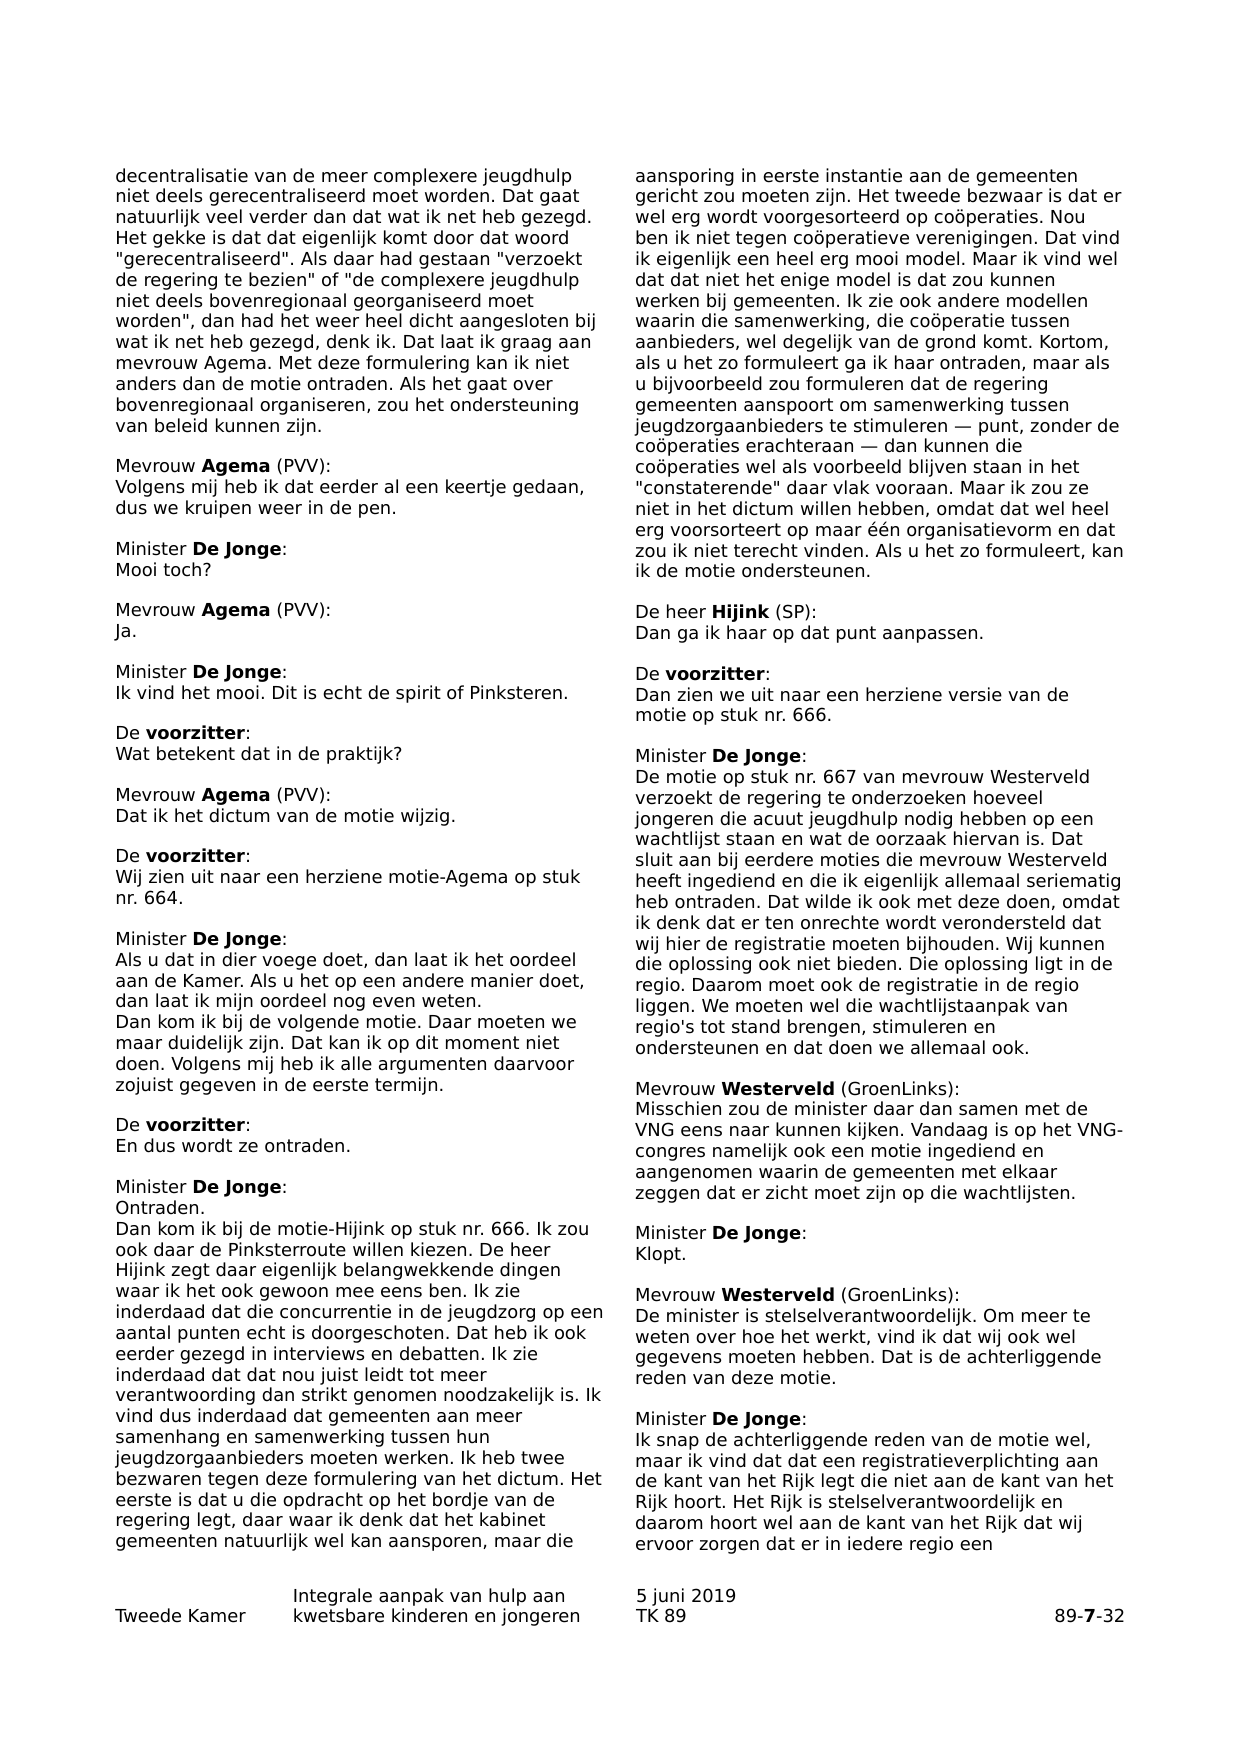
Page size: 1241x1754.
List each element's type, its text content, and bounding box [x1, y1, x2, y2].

text Ja. [115, 621, 605, 642]
text Wij zien uit naar een herziene motie-Agema op stuk nr. 664. [115, 867, 605, 909]
text De heer Hijink (SP): [635, 602, 1125, 623]
text decentralisatie van de meer complexere jeugdhulp niet deels gerecentraliseerd moet worden. Dat gaat natuurlijk veel verder dan dat wat ik net heb gezegd. Het gekke is dat dat eigenlijk komt door dat woord "gerecentraliseerd". Als daar had gestaan "verzoekt de regering te bezien" of "de complexere jeugdhulp niet deels bovenregionaal georganiseerd moet worden", dan had het weer heel dicht aangesloten bij wat ik net heb gezegd, denk ik. Dat laat ik graag aan mevrouw Agema. Met deze formulering kan ik niet anders dan de motie ontraden. Als het gaat over bovenregionaal organiseren, zou het ondersteuning van beleid kunnen zijn. [115, 165, 605, 436]
text Dan ga ik haar op dat punt aanpassen. [635, 623, 1125, 643]
text Dan kom ik bij de volgende motie. Daar moeten we maar duidelijk zijn. Dat kan ik op dit moment niet doen. Volgens mij heb ik alle argumenten daarvoor zojuist gegeven in de eerste termijn. [115, 1012, 605, 1095]
text Dan zien we uit naar een herziene versie van de motie op stuk nr. 666. [635, 684, 1125, 726]
text De motie op stuk nr. 667 van mevrouw Westerveld verzoekt de regering te onderzoeken hoeveel jongeren die acuut jeugdhulp nodig hebben op een wachtlijst staan en wat de oorzaak hiervan is. Dat sluit aan bij eerdere moties die mevrouw Westerveld heeft ingediend en die ik eigenlijk allemaal seriematig heb ontraden. Dat wilde ik ook met deze doen, omdat ik denk dat er ten onrechte wordt verondersteld dat wij hier de registratie moeten bijhouden. Wij kunnen die oplossing ook niet bieden. Die oplossing ligt in de regio. Daarom moet ook de registratie in de regio liggen. We moeten wel die wachtlijstaanpak van regio's tot stand brengen, stimuleren en ondersteunen en dat doen we allemaal ook. [635, 767, 1125, 1058]
text Mevrouw Westerveld (GroenLinks): [635, 1285, 1125, 1306]
text Minister De Jonge: [115, 1177, 605, 1198]
text Minister De Jonge: [115, 929, 605, 949]
text De voorzitter: [115, 846, 605, 867]
text Ik snap de achterliggende reden van de motie wel, maar ik vind dat dat een registratieverplichting aan de kant van het Rijk legt die niet aan de kant van het Rijk hoort. Het Rijk is stelselverantwoordelijk en daarom hoort wel aan de kant van het Rijk dat wij ervoor zorgen dat er in iedere regio een [635, 1429, 1125, 1554]
text Mevrouw Agema (PVV): [115, 456, 605, 477]
text De voorzitter: [115, 1115, 605, 1136]
text Als u dat in dier voege doet, dan laat ik het oordeel aan de Kamer. Als u het op een andere manier doet, dan laat ik mijn oordeel nog even weten. [115, 949, 605, 1012]
text Mevrouw Westerveld (GroenLinks): [635, 1078, 1125, 1099]
text Dan kom ik bij de motie-Hijink op stuk nr. 666. Ik zou ook daar de Pinksterroute willen kiezen. De heer Hijink zegt daar eigenlijk belangwekkende dingen waar ik het ook gewoon mee eens ben. Ik zie inderdaad dat die concurrentie in de jeugdzorg op een aantal punten echt is doorgeschoten. Dat heb ik ook eerder gezegd in interviews en debatten. Ik zie inderdaad dat dat nou juist leidt tot meer verantwoording dan strikt genomen noodzakelijk is. Ik vind dus inderdaad dat gemeenten aan meer samenhang en samenwerking tussen hun jeugdzorgaanbieders moeten werken. Ik heb twee bezwaren tegen deze formulering van het dictum. Het eerste is dat u die opdracht op het bordje van de regering legt, daar waar ik denk dat het kabinet gemeenten natuurlijk wel kan aansporen, maar die [115, 1218, 605, 1552]
text Volgens mij heb ik dat eerder al een keertje gedaan, dus we kruipen weer in de pen. [115, 477, 605, 518]
text Ontraden. [115, 1198, 605, 1218]
text Minister De Jonge: [635, 1223, 1125, 1244]
text Minister De Jonge: [115, 538, 605, 559]
text De voorzitter: [635, 663, 1125, 684]
text Dat ik het dictum van de motie wijzig. [115, 806, 605, 826]
text Ik vind het mooi. Dit is echt de spirit of Pinksteren. [115, 682, 605, 703]
text Mevrouw Agema (PVV): [115, 600, 605, 621]
text De voorzitter: [115, 723, 605, 744]
text Mooi toch? [115, 559, 605, 580]
text En dus wordt ze ontraden. [115, 1136, 605, 1157]
text Minister De Jonge: [635, 1409, 1125, 1429]
text Wat betekent dat in de praktijk? [115, 744, 605, 765]
text Mevrouw Agema (PVV): [115, 785, 605, 806]
text Klopt. [635, 1244, 1125, 1265]
text Misschien zou de minister daar dan samen met de VNG eens naar kunnen kijken. Vandaag is op het VNG-congres namelijk ook een motie ingediend en aangenomen waarin de gemeenten met elkaar zeggen dat er zicht moet zijn op die wachtlijsten. [635, 1099, 1125, 1203]
text De minister is stelselverantwoordelijk. Om meer te weten over hoe het werkt, vind ik dat wij ook wel gegevens moeten hebben. Dat is de achterliggende reden van deze motie. [635, 1306, 1125, 1389]
text Minister De Jonge: [115, 662, 605, 682]
text aansporing in eerste instantie aan de gemeenten gericht zou moeten zijn. Het tweede bezwaar is dat er wel erg wordt voorgesorteerd op coöperaties. Nou ben ik niet tegen coöperatieve verenigingen. Dat vind ik eigenlijk een heel erg mooi model. Maar ik vind wel dat dat niet het enige model is dat zou kunnen werken bij gemeenten. Ik zie ook andere modellen waarin die samenwerking, die coöperatie tussen aanbieders, wel degelijk van de grond komt. Kortom, als u het zo formuleert ga ik haar ontraden, maar als u bijvoorbeeld zou formuleren dat de regering gemeenten aanspoort om samenwerking tussen jeugdzorgaanbieders te stimuleren — punt, zonder de coöperaties erachteraan — dan kunnen die coöperaties wel als voorbeeld blijven staan in het "constaterende" daar vlak vooraan. Maar ik zou ze niet in het dictum willen hebben, omdat dat wel heel erg voorsorteert op maar één organisatievorm en dat zou ik niet terecht vinden. Als u het zo formuleert, kan ik de motie ondersteunen. [635, 165, 1125, 582]
text Minister De Jonge: [635, 746, 1125, 767]
